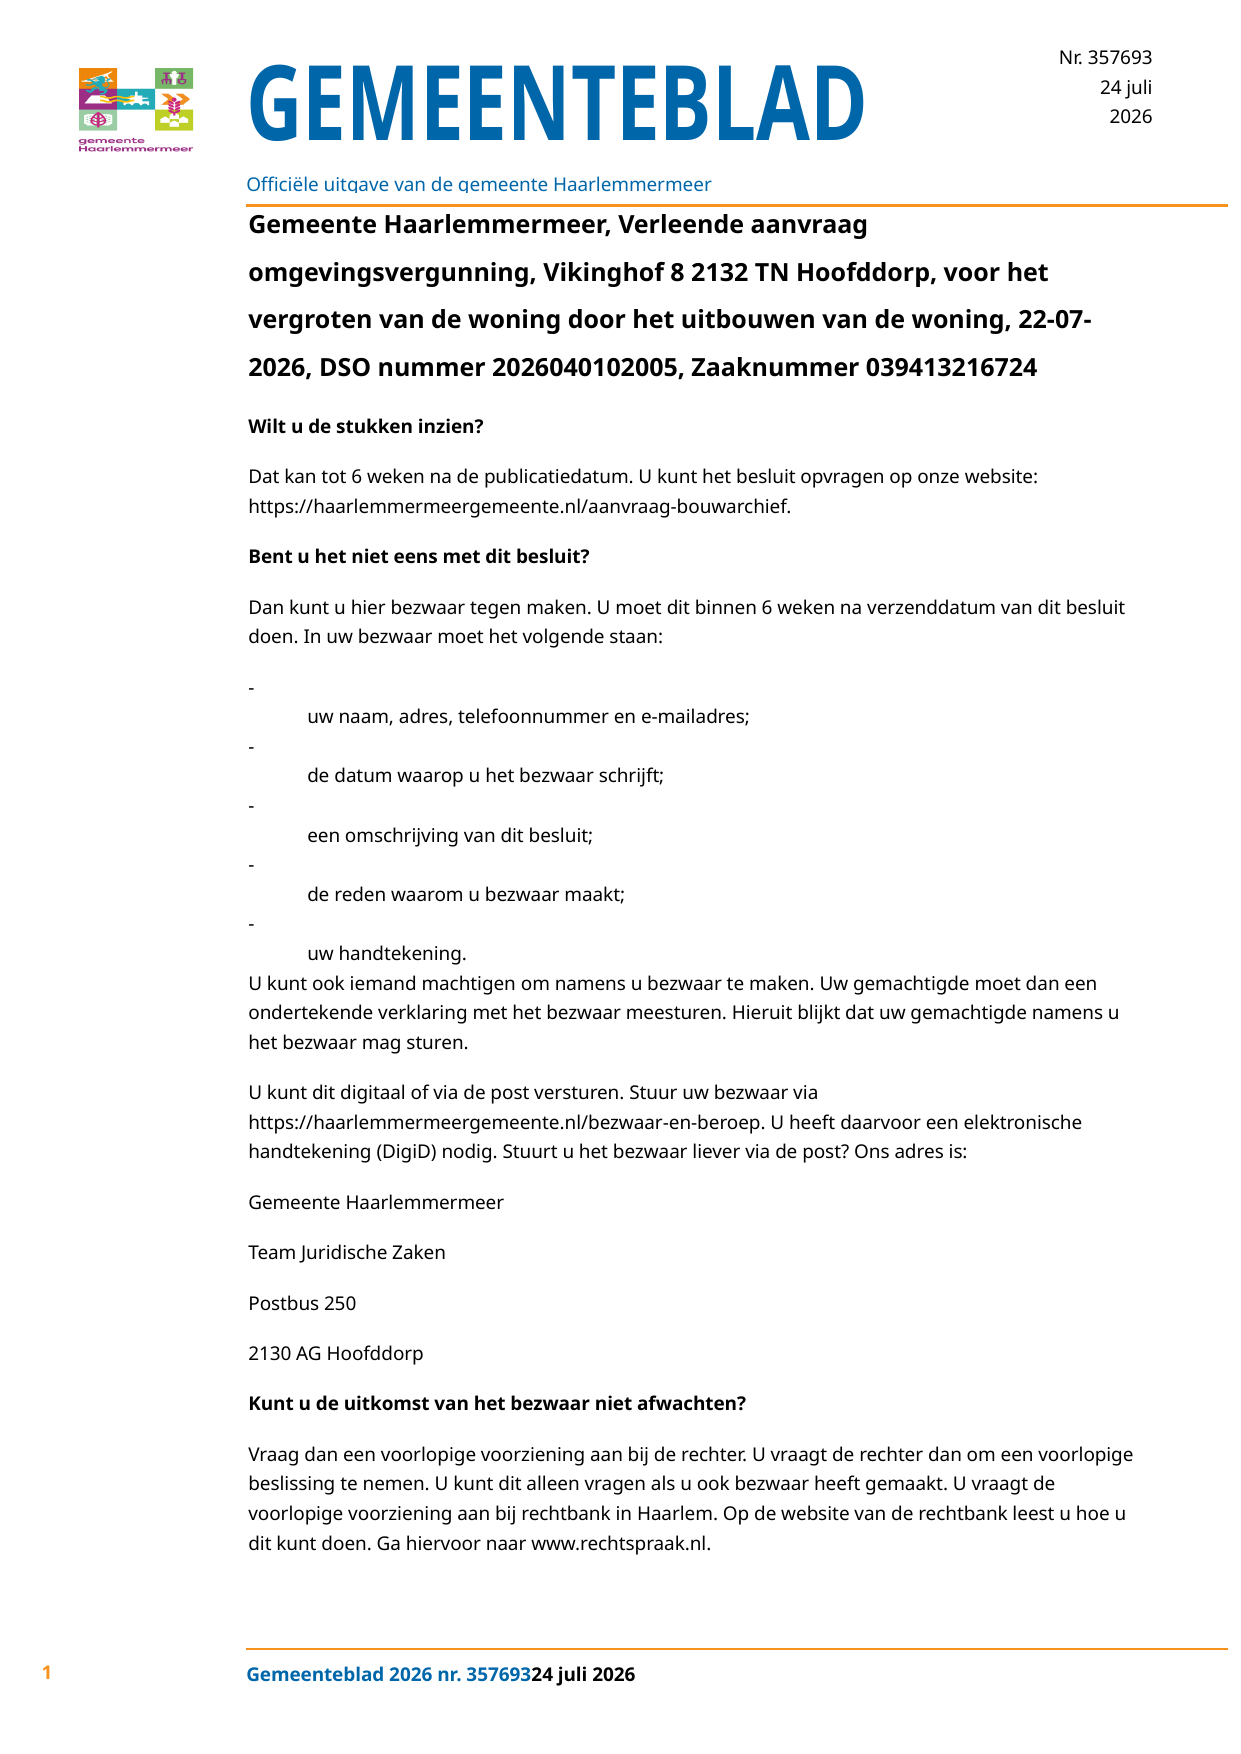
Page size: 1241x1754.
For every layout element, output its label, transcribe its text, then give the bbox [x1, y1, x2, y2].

picture [41, 47, 231, 172]
list de reden waarom u bezwaar maakt; [248, 881, 1152, 907]
list een omschrijving van dit besluit; [248, 822, 1152, 848]
text Kunt u de uitkomst van het bezwaar niet afwachten? [248, 1391, 1152, 1416]
text Team Juridische Zaken [248, 1239, 1152, 1265]
text Gemeente Haarlemmermeer, Verleende aanvraag omgevingsvergunning, Vikinghof 8 2132 TN Hoofddorp, voor het vergroten van de woning door het uitbouwen van de woning, 22-07-2026, DSO nummer 2026040102005, Zaaknummer 039413216724 [248, 207, 1152, 384]
text Gemeente Haarlemmermeer [248, 1189, 1152, 1215]
list uw naam, adres, telefoonnummer en e-mailadres; [248, 703, 1152, 729]
text Dan kunt u hier bezwaar tegen maken. U moet dit binnen 6 weken na verzenddatum van dit besluit doen. In uw bezwaar moet het volgende staan: [248, 594, 1152, 649]
list de datum waarop u het bezwaar schrijft; [248, 763, 1152, 788]
text Wilt u de stukken inzien? [248, 413, 1152, 439]
list uw handtekening. [248, 940, 1152, 966]
text Dat kan tot 6 weken na de publicatiedatum. U kunt het besluit opvragen op onze website: https://haarlemmermeergemeente.nl/aanvraag-bouwarchief. [248, 463, 1152, 519]
text U kunt ook iemand machtigen om namens u bezwaar te maken. Uw gemachtigde moet dan een ondertekende verklaring met het bezwaar meesturen. Hieruit blijkt dat uw gemachtigde namens u het bezwaar mag sturen. [248, 970, 1152, 1055]
text Vraag dan een voorlopige voorziening aan bij de rechter. U vraagt de rechter dan om een voorlopige beslissing te nemen. U kunt dit alleen vragen als u ook bezwaar heeft gemaakt. U vraagt de voorlopige voorziening aan bij rechtbank in Haarlem. Op de website van de rechtbank leest u hoe u dit kunt doen. Ga hiervoor naar www.rechtspraak.nl. [248, 1441, 1152, 1556]
text U kunt dit digitaal of via de post versturen. Stuur uw bezwaar via https://haarlemmermeergemeente.nl/bezwaar-en-beroep. U heeft daarvoor een elektronische handtekening (DigiD) nodig. Stuurt u het bezwaar liever via de post? Ons adres is: [248, 1079, 1152, 1164]
text 2130 AG Hoofddorp [248, 1340, 1152, 1366]
text Bent u het niet eens met dit besluit? [248, 543, 1152, 569]
text Postbus 250 [248, 1290, 1152, 1316]
